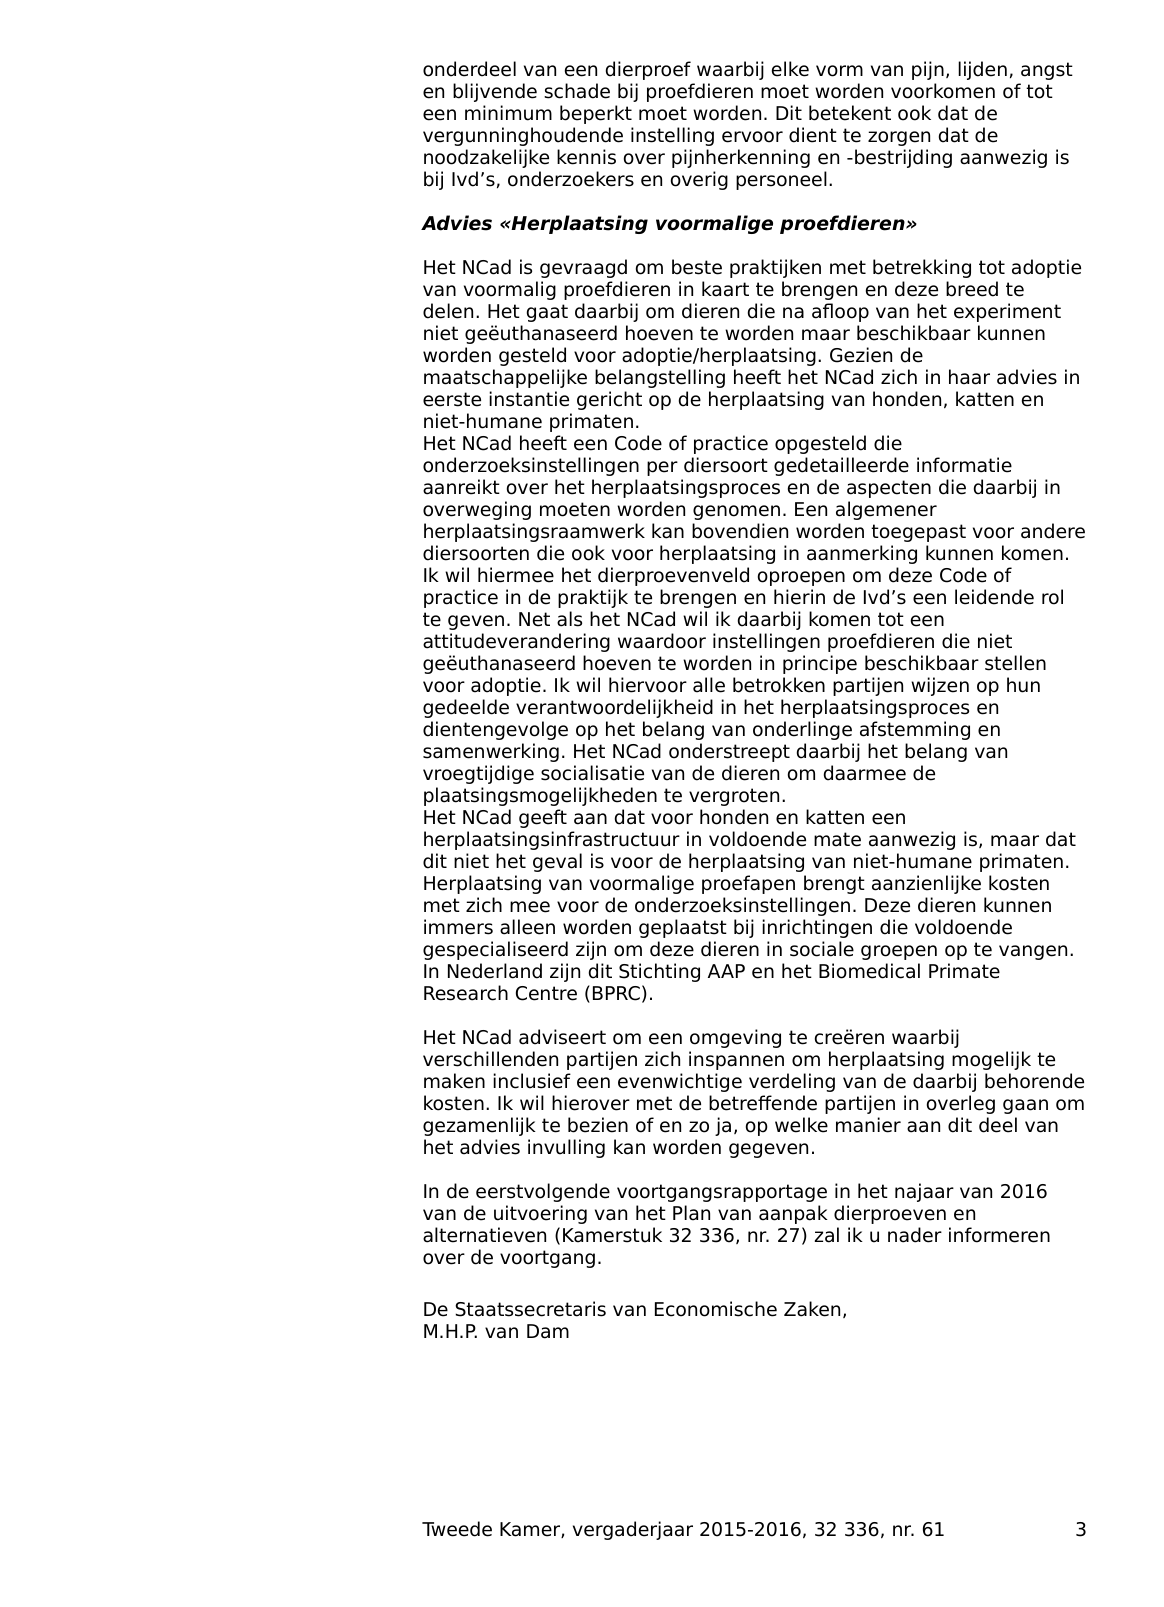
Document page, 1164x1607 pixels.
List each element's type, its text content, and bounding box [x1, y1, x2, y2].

text Het NCad adviseert om een omgeving te creëren waarbij verschillenden partijen zich inspannen om herplaatsing mogelijk te maken inclusief een evenwichtige verdeling van de daarbij behorende kosten. Ik wil hierover met de betreffende partijen in overleg gaan om gezamenlijk te bezien of en zo ja, op welke manier aan dit deel van het advies invulling kan worden gegeven. [422, 1027, 1087, 1159]
text Het NCad heeft een Code of practice opgesteld die onderzoeksinstellingen per diersoort gedetailleerde informatie aanreikt over het herplaatsingsproces en de aspecten die daarbij in overweging moeten worden genomen. Een algemener herplaatsingsraamwerk kan bovendien worden toegepast voor andere diersoorten die ook voor herplaatsing in aanmerking kunnen komen. Ik wil hiermee het dierproevenveld oproepen om deze Code of practice in de praktijk te brengen en hierin de Ivd’s een leidende rol te geven. Net als het NCad wil ik daarbij komen tot een attitudeverandering waardoor instellingen proefdieren die niet geëuthanaseerd hoeven te worden in principe beschikbaar stellen voor adoptie. Ik wil hiervoor alle betrokken partijen wijzen op hun gedeelde verantwoordelijkheid in het herplaatsingsproces en dientengevolge op het belang van onderlinge afstemming en samenwerking. Het NCad onderstreept daarbij het belang van vroegtijdige socialisatie van de dieren om daarmee de plaatsingsmogelijkheden te vergroten. [422, 433, 1087, 807]
text Het NCad geeft aan dat voor honden en katten een herplaatsingsinfrastructuur in voldoende mate aanwezig is, maar dat dit niet het geval is voor de herplaatsing van niet-humane primaten. Herplaatsing van voormalige proefapen brengt aanzienlijke kosten met zich mee voor de onderzoeksinstellingen. Deze dieren kunnen immers alleen worden geplaatst bij inrichtingen die voldoende gespecialiseerd zijn om deze dieren in sociale groepen op te vangen. In Nederland zijn dit Stichting AAP en het Biomedical Primate Research Centre (BPRC). [422, 807, 1087, 1004]
text De Staatssecretaris van Economische Zaken, M.H.P. van Dam [422, 1299, 1087, 1343]
text In de eerstvolgende voortgangsrapportage in het najaar van 2016 van de uitvoering van het Plan van aanpak dierproeven en alternatieven (Kamerstuk 32 336, nr. 27) zal ik u nader informeren over de voortgang. [422, 1181, 1087, 1269]
text onderdeel van een dierproef waarbij elke vorm van pijn, lijden, angst en blijvende schade bij proefdieren moet worden voorkomen of tot een minimum beperkt moet worden. Dit betekent ook dat de vergunninghoudende instelling ervoor dient te zorgen dat de noodzakelijke kennis over pijnherkenning en -bestrijding aanwezig is bij Ivd’s, onderzoekers en overig personeel. [422, 59, 1087, 191]
text Het NCad is gevraagd om beste praktijken met betrekking tot adoptie van voormalig proefdieren in kaart te brengen en deze breed te delen. Het gaat daarbij om dieren die na afloop van het experiment niet geëuthanaseerd hoeven te worden maar beschikbaar kunnen worden gesteld voor adoptie/herplaatsing. Gezien de maatschappelijke belangstelling heeft het NCad zich in haar advies in eerste instantie gericht op de herplaatsing van honden, katten en niet-humane primaten. [422, 257, 1087, 433]
subtitle Advies «Herplaatsing voormalige proefdieren» [422, 213, 1087, 235]
